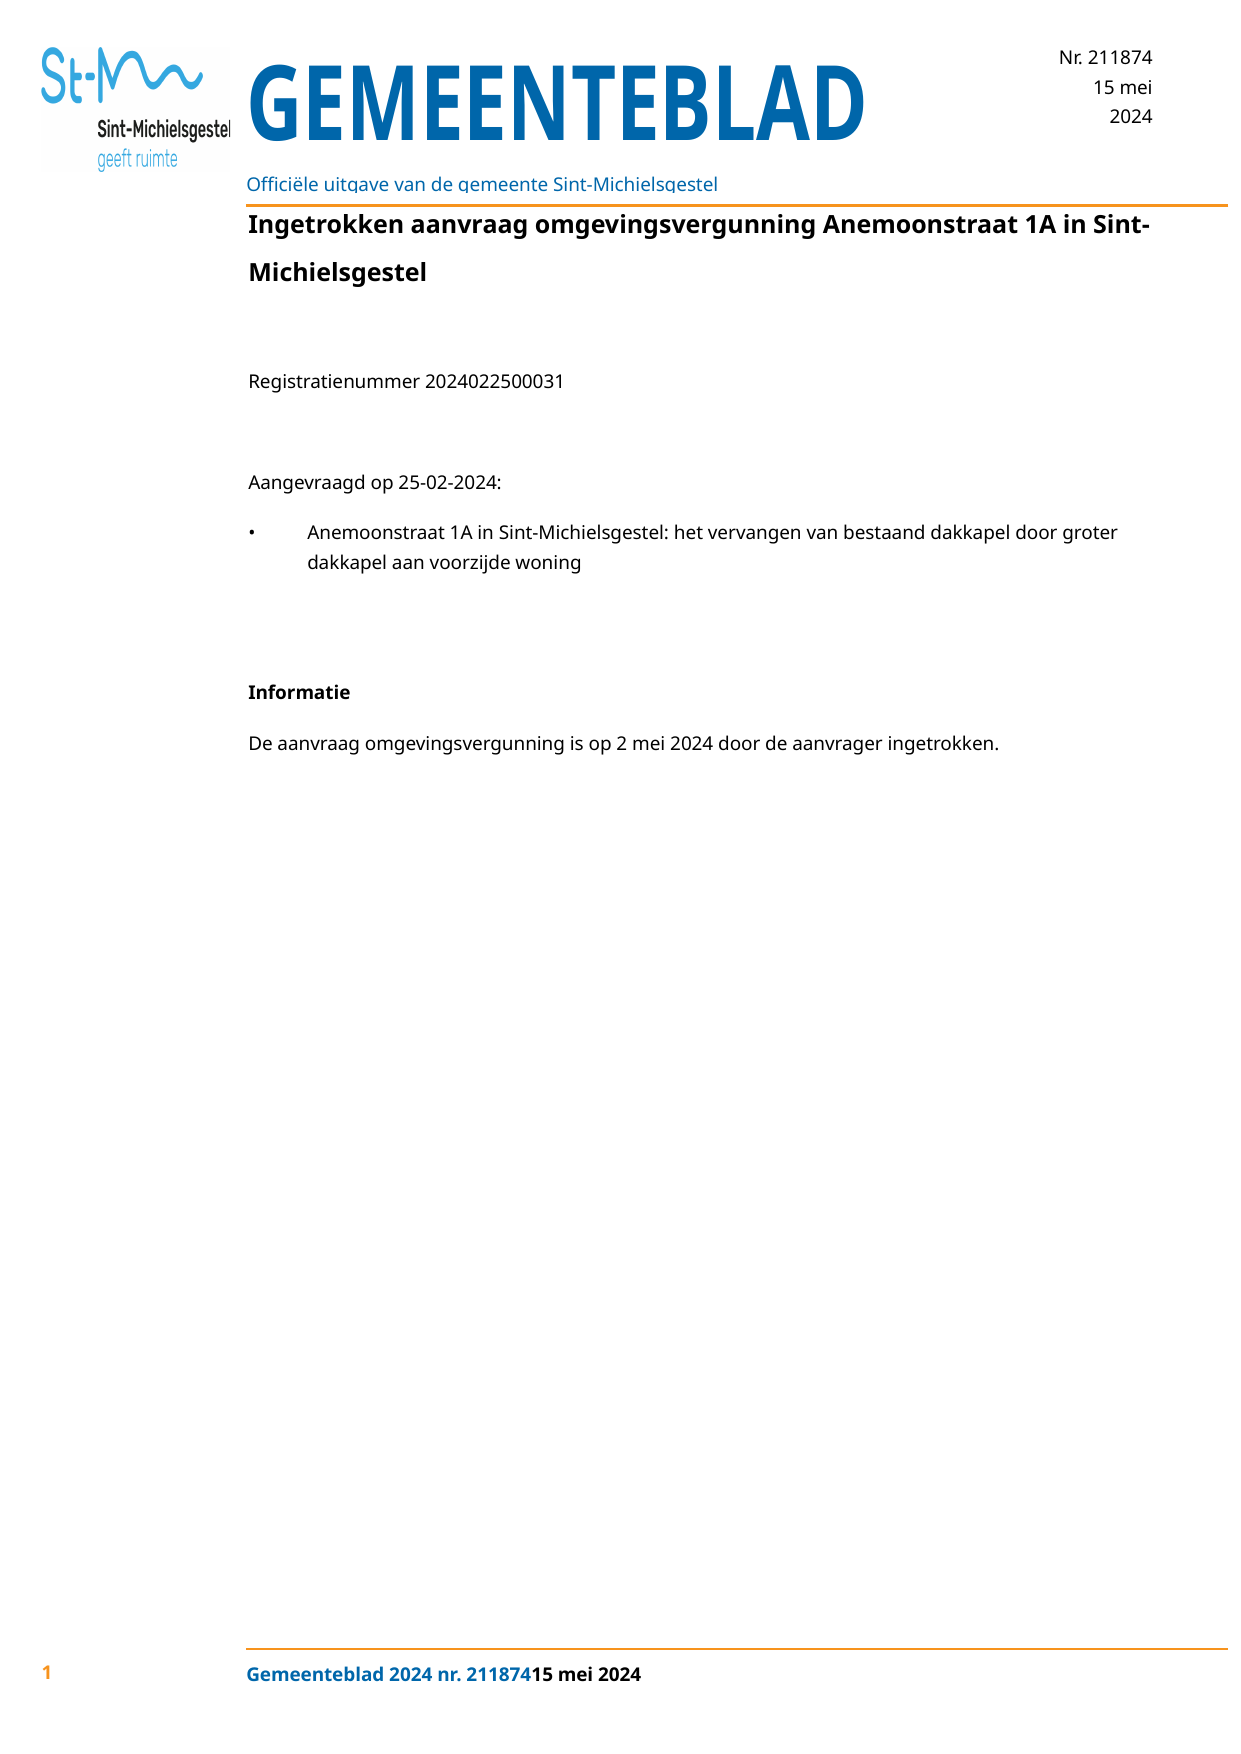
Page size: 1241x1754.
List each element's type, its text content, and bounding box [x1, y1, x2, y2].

text Informatie [248, 679, 1152, 705]
picture [41, 47, 231, 172]
text De aanvraag omgevingsvergunning is op 2 mei 2024 door de aanvrager ingetrokken. [248, 730, 1152, 756]
text Registratienummer 2024022500031 [248, 368, 1152, 394]
list Anemoonstraat 1A in Sint-Michielsgestel: het vervangen van bestaand dakkapel door groter dakkapel aan voorzijde woning [248, 519, 1152, 575]
text Aangevraagd op 25-02-2024: [248, 469, 1152, 495]
text Ingetrokken aanvraag omgevingsvergunning Anemoonstraat 1A in Sint-Michielsgestel [248, 207, 1152, 288]
